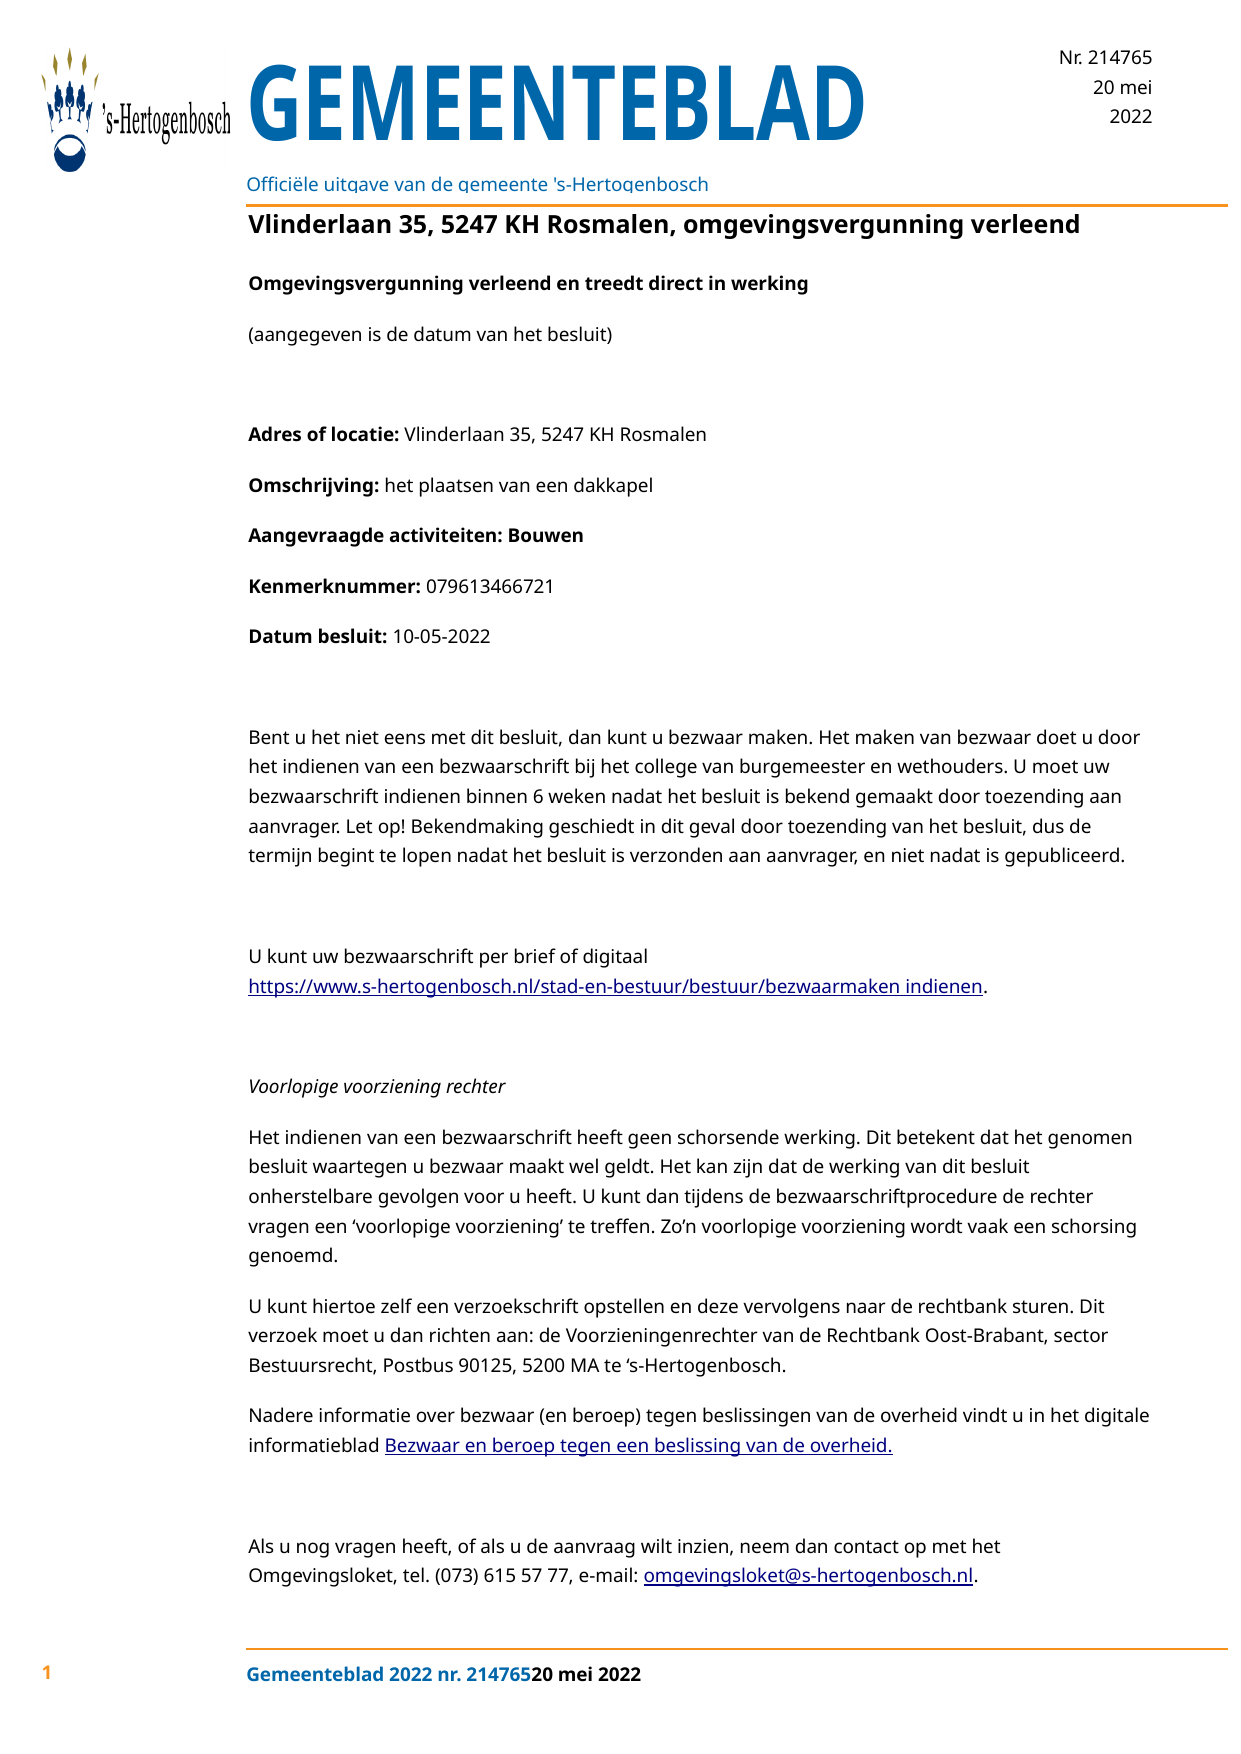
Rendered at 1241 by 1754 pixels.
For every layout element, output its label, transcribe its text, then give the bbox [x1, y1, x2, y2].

text Adres of locatie: Vlinderlaan 35, 5247 KH Rosmalen [248, 422, 1152, 447]
text Aangevraagde activiteiten: Bouwen [248, 522, 1152, 548]
text Nadere informatie over bezwaar (en beroep) tegen beslissingen van de overheid vindt u in het digitale informatieblad Bezwaar en beroep tegen een beslissing van de overheid. [248, 1402, 1152, 1458]
text Bent u het niet eens met dit besluit, dan kunt u bezwaar maken. Het maken van bezwaar doet u door het indienen van een bezwaarschrift bij het college van burgemeester en wethouders. U moet uw bezwaarschrift indienen binnen 6 weken nadat het besluit is bekend gemaakt door toezending aan aanvrager. Let op! Bekendmaking geschiedt in dit geval door toezending van het besluit, dus de termijn begint te lopen nadat het besluit is verzonden aan aanvrager, en niet nadat is gepubliceerd. [248, 724, 1152, 868]
text Het indienen van een bezwaarschrift heeft geen schorsende werking. Dit betekent dat het genomen besluit waartegen u bezwaar maakt wel geldt. Het kan zijn dat de werking van dit besluit onherstelbare gevolgen voor u heeft. U kunt dan tijdens de bezwaarschriftprocedure de rechter vragen een ‘voorlopige voorziening’ te treffen. Zo’n voorlopige voorziening wordt vaak een schorsing genoemd. [248, 1124, 1152, 1268]
text (aangegeven is de datum van het besluit) [248, 321, 1152, 346]
text Als u nog vragen heeft, of als u de aanvraag wilt inzien, neem dan contact op met het Omgevingsloket, tel. (073) 615 57 77, e-mail: omgevingsloket@s-hertogenbosch.nl. [248, 1533, 1152, 1588]
picture [41, 47, 231, 172]
text Vlinderlaan 35, 5247 KH Rosmalen, omgevingsvergunning verleend [248, 207, 1152, 241]
text U kunt hiertoe zelf een verzoekschrift opstellen en deze vervolgens naar de rechtbank sturen. Dit verzoek moet u dan richten aan: de Voorzieningenrechter van de Rechtbank Oost-Brabant, sector Bestuursrecht, Postbus 90125, 5200 MA te ‘s-Hertogenbosch. [248, 1293, 1152, 1378]
text Omschrijving: het plaatsen van een dakkapel [248, 472, 1152, 498]
text Datum besluit: 10-05-2022 [248, 623, 1152, 649]
text Kenmerknummer: 079613466721 [248, 573, 1152, 598]
text Omgevingsvergunning verleend en treedt direct in werking [248, 270, 1152, 296]
text Voorlopige voorziening rechter [248, 1074, 1152, 1099]
text U kunt uw bezwaarschrift per brief of digitaal https://www.s-hertogenbosch.nl/stad-en-bestuur/bestuur/bezwaarmaken indienen. [248, 943, 1152, 998]
